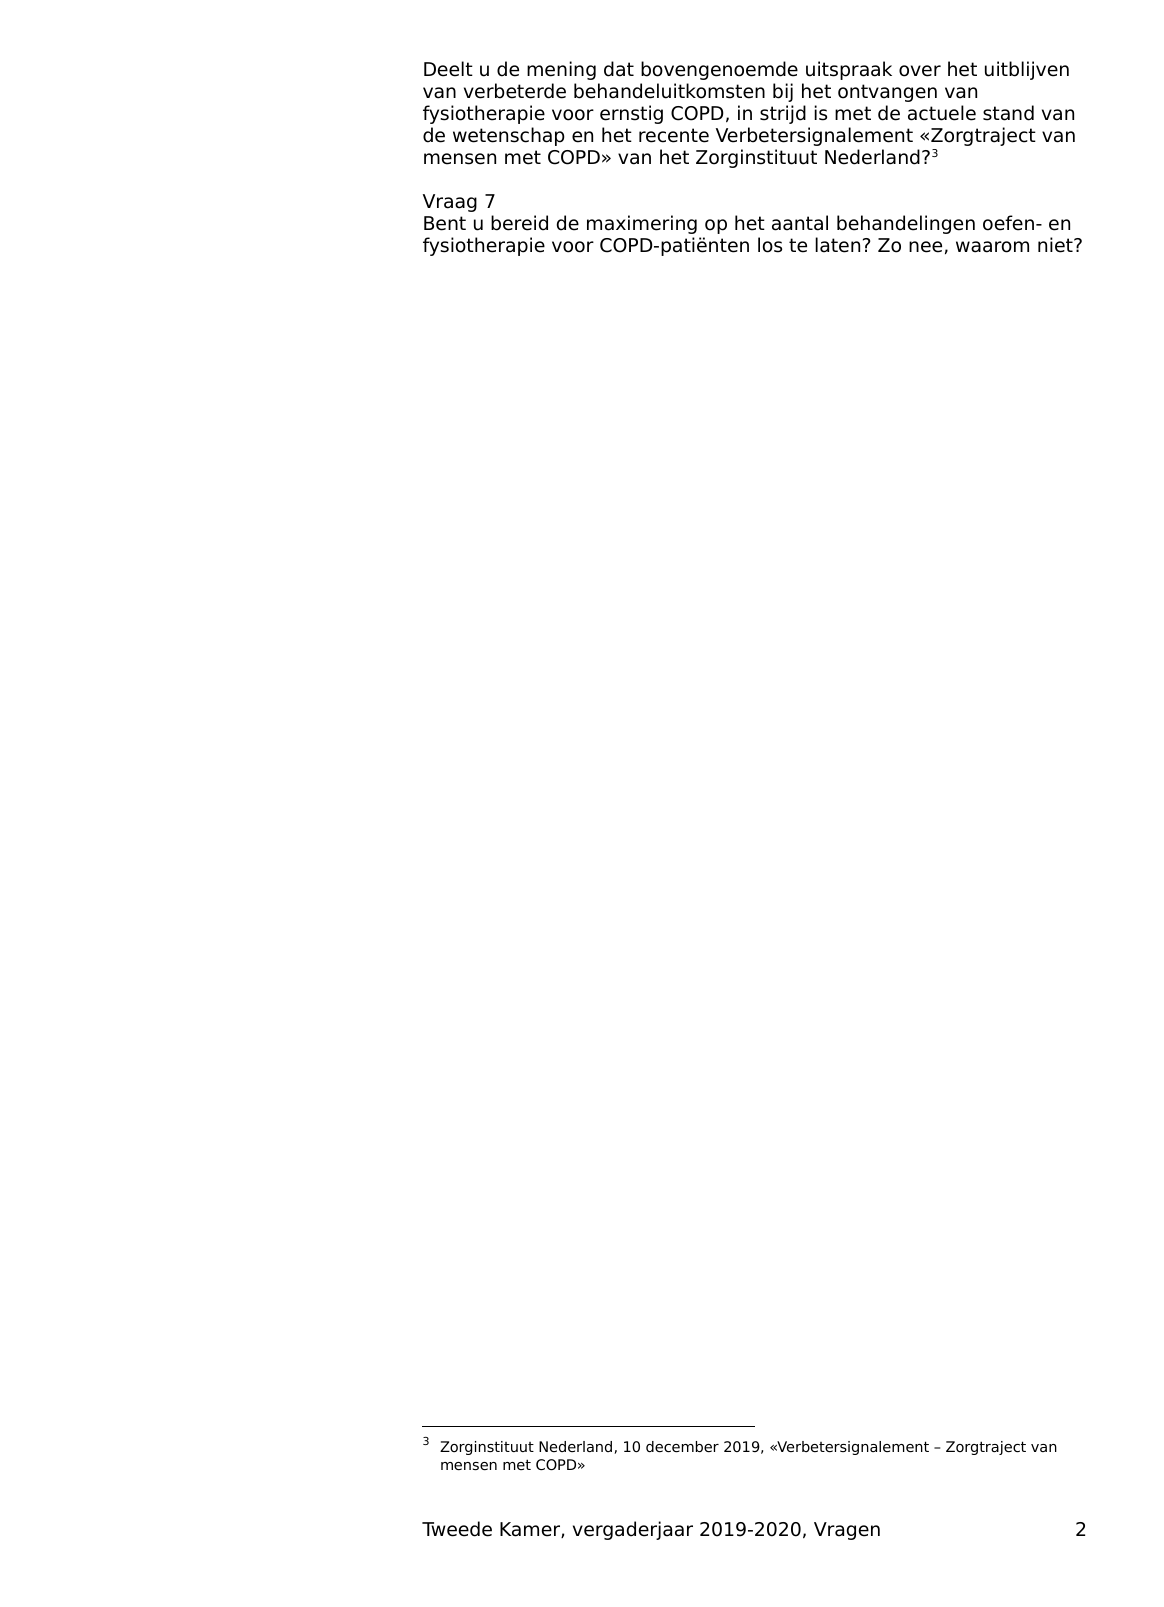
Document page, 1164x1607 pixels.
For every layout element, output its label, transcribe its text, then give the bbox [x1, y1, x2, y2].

text Vraag 7 [422, 191, 1087, 213]
text Zorginstituut Nederland, 10 december 2019, «Verbetersignalement – Zorgtraject van mensen met COPD» [422, 1435, 1087, 1474]
text Deelt u de mening dat bovengenoemde uitspraak over het uitblijven van verbeterde behandeluitkomsten bij het ontvangen van fysiotherapie voor ernstig COPD, in strijd is met de actuele stand van de wetenschap en het recente Verbetersignalement «Zorgtraject van mensen met COPD» van het Zorginstituut Nederland? [422, 59, 1087, 169]
text Bent u bereid de maximering op het aantal behandelingen oefen- en fysiotherapie voor COPD-patiënten los te laten? Zo nee, waarom niet? [422, 213, 1087, 257]
